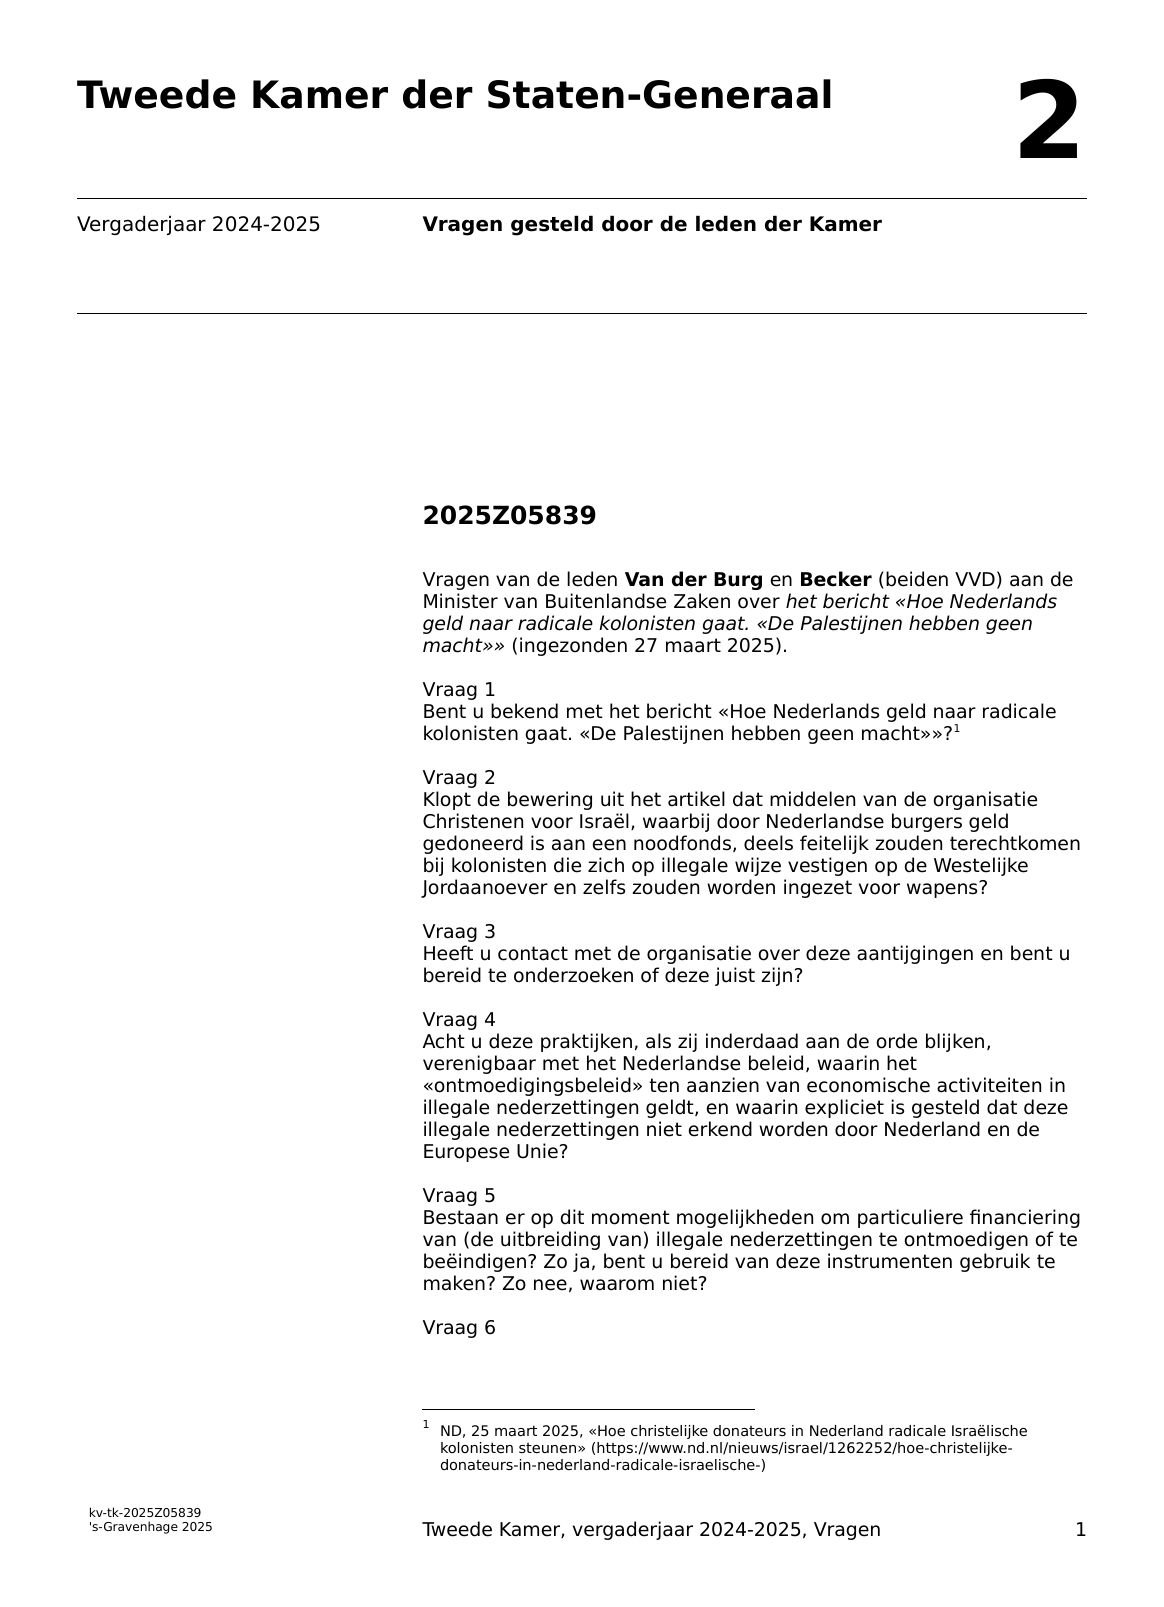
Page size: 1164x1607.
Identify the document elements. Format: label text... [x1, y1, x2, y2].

text Vraag 6 [422, 1317, 1087, 1339]
text Vragen van de leden Van der Burg en Becker (beiden VVD) aan de Minister van Buitenlandse Zaken over het bericht «Hoe Nederlands geld naar radicale kolonisten gaat. «De Palestijnen hebben geen macht»» (ingezonden 27 maart 2025). [422, 569, 1087, 657]
table_header 2 [886, 59, 1087, 198]
table_header Tweede Kamer der Staten-Generaal [77, 59, 886, 198]
text kv-tk-2025Z05839 [88, 1506, 323, 1520]
text Bestaan er op dit moment mogelijkheden om particuliere financiering van (de uitbreiding van) illegale nederzettingen te ontmoedigen of te beëindigen? Zo ja, bent u bereid van deze instrumenten gebruik te maken? Zo nee, waarom niet? [422, 1207, 1087, 1295]
text Bent u bekend met het bericht «Hoe Nederlands geld naar radicale kolonisten gaat. «De Palestijnen hebben geen macht»»? [422, 701, 1087, 745]
text 's-Gravenhage 2025 [88, 1520, 323, 1534]
text 2025Z05839 [422, 501, 1087, 531]
text Vraag 1 [422, 679, 1087, 701]
text Vraag 3 [422, 921, 1087, 943]
table_cell Vragen gesteld door de leden der Kamer [422, 199, 1087, 313]
text Vraag 5 [422, 1185, 1087, 1207]
text Heeft u contact met de organisatie over deze aantijgingen en bent u bereid te onderzoeken of deze juist zijn? [422, 943, 1087, 987]
text Vraag 2 [422, 767, 1087, 789]
table_cell Vergaderjaar 2024-2025 [77, 199, 422, 313]
text Klopt de bewering uit het artikel dat middelen van de organisatie Christenen voor Israël, waarbij door Nederlandse burgers geld gedoneerd is aan een noodfonds, deels feitelijk zouden terechtkomen bij kolonisten die zich op illegale wijze vestigen op de Westelijke Jordaanoever en zelfs zouden worden ingezet voor wapens? [422, 789, 1087, 899]
text Acht u deze praktijken, als zij inderdaad aan de orde blijken, verenigbaar met het Nederlandse beleid, waarin het «ontmoedigingsbeleid» ten aanzien van economische activiteiten in illegale nederzettingen geldt, en waarin expliciet is gesteld dat deze illegale nederzettingen niet erkend worden door Nederland en de Europese Unie? [422, 1031, 1087, 1163]
text Vraag 4 [422, 1009, 1087, 1031]
text ND, 25 maart 2025, «Hoe christelijke donateurs in Nederland radicale Israëlische kolonisten steunen» (https://www.nd.nl/nieuws/israel/1262252/hoe-christelijke-donateurs-in-nederland-radicale-israelische-) [422, 1418, 1087, 1474]
